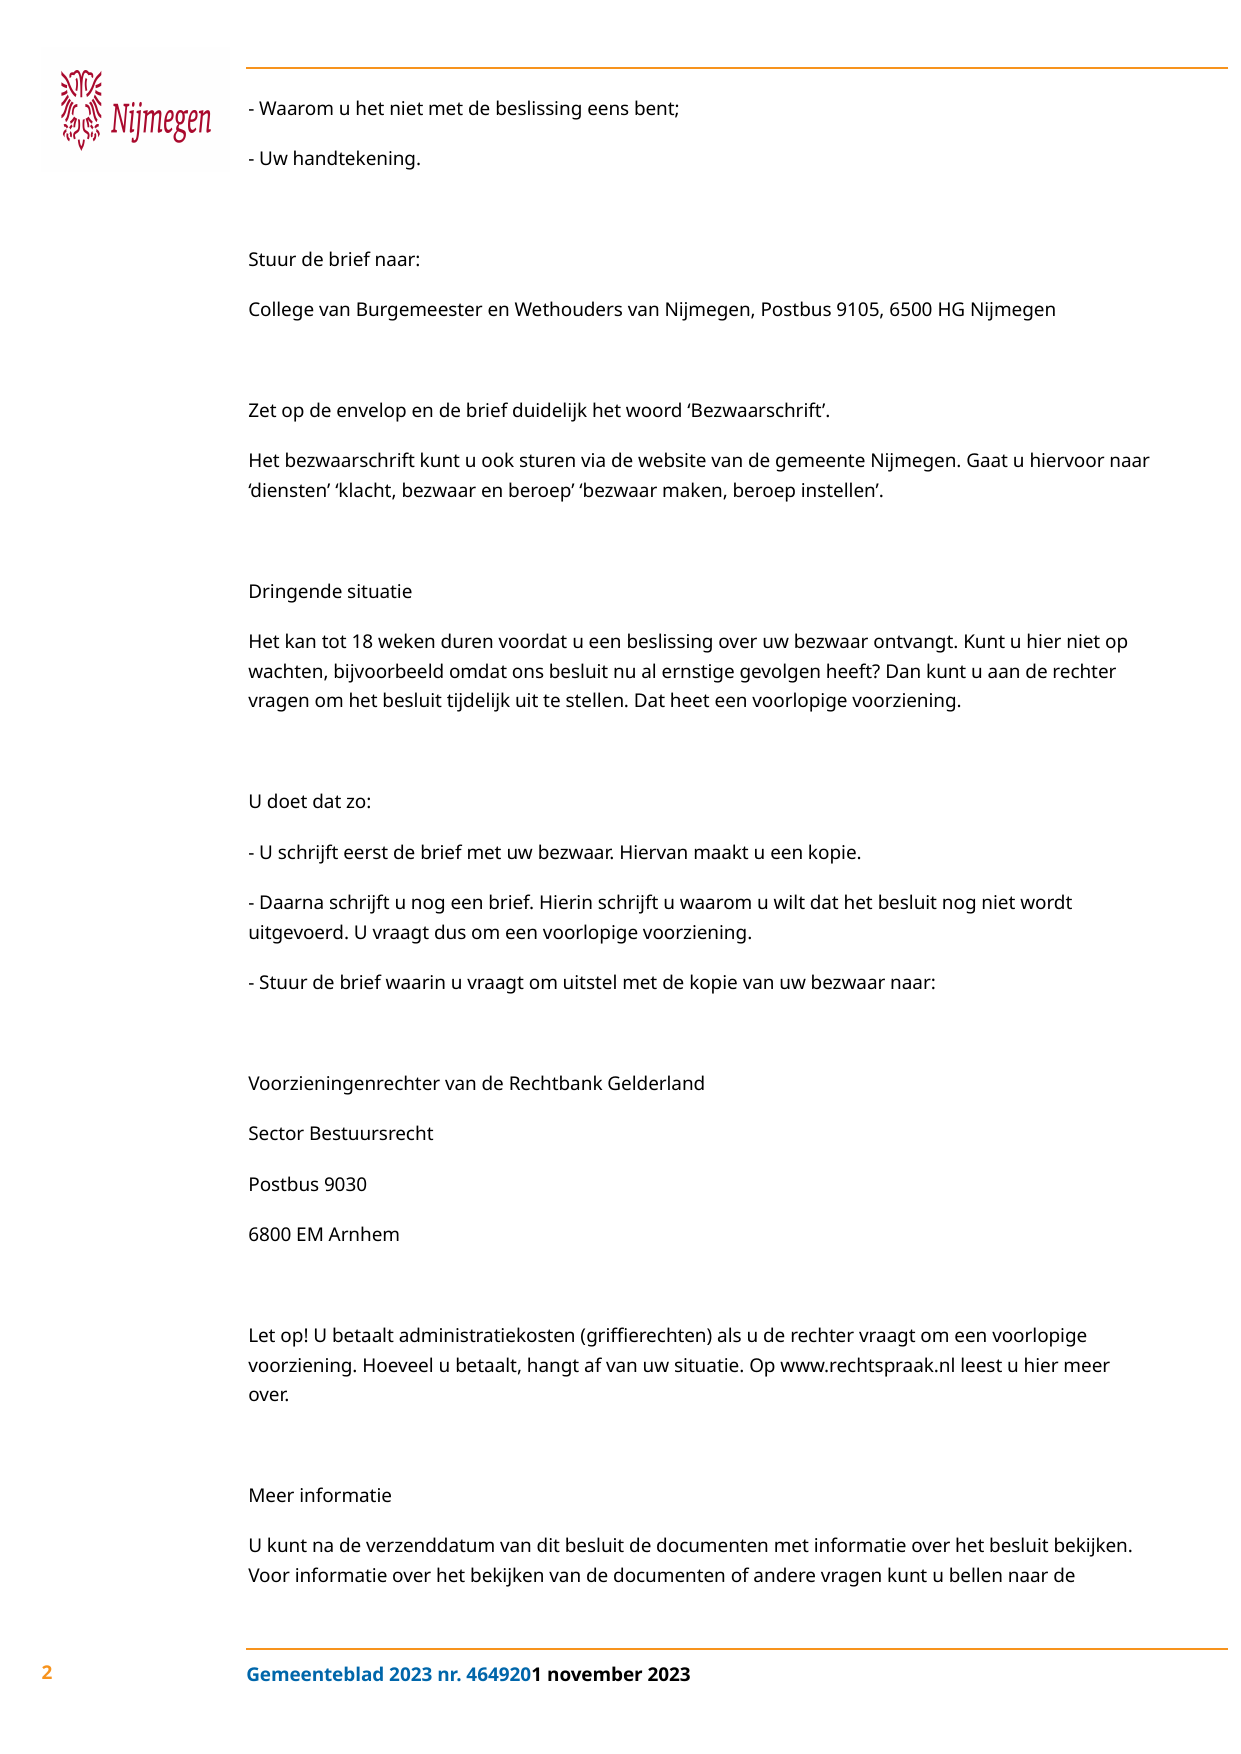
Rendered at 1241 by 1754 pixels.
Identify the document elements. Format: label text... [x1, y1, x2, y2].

text Postbus 9030 [248, 1171, 1152, 1197]
text Meer informatie [248, 1482, 1152, 1508]
text Dringende situatie [248, 578, 1152, 604]
text Stuur de brief naar: [248, 246, 1152, 272]
text 6800 EM Arnhem [248, 1221, 1152, 1247]
text - Daarna schrijft u nog een brief. Hierin schrijft u waarom u wilt dat het besluit nog niet wordt uitgevoerd. U vraagt dus om een voorlopige voorziening. [248, 889, 1152, 945]
text U doet dat zo: [248, 788, 1152, 814]
text College van Burgemeester en Wethouders van Nijmegen, Postbus 9105, 6500 HG Nijmegen [248, 296, 1152, 322]
text - U schrijft eerst de brief met uw bezwaar. Hiervan maakt u een kopie. [248, 839, 1152, 865]
picture [41, 47, 231, 172]
text Sector Bestuursrecht [248, 1121, 1152, 1146]
text Het kan tot 18 weken duren voordat u een beslissing over uw bezwaar ontvangt. Kunt u hier niet op wachten, bijvoorbeeld omdat ons besluit nu al ernstige gevolgen heeft? Dan kunt u aan de rechter vragen om het besluit tijdelijk uit te stellen. Dat heet een voorlopige voorziening. [248, 628, 1152, 713]
text - Waarom u het niet met de beslissing eens bent; [248, 95, 1152, 121]
text Zet op de envelop en de brief duidelijk het woord ‘Bezwaarschrift’. [248, 397, 1152, 423]
text - Stuur de brief waarin u vraagt om uitstel met de kopie van uw bezwaar naar: [248, 969, 1152, 995]
text Het bezwaarschrift kunt u ook sturen via de website van de gemeente Nijmegen. Gaat u hiervoor naar ‘diensten’ ‘klacht, bezwaar en beroep’ ‘bezwaar maken, beroep instellen’. [248, 448, 1152, 503]
text U kunt na de verzenddatum van dit besluit de documenten met informatie over het besluit bekijken. Voor informatie over het bekijken van de documenten of andere vragen kunt u bellen naar de [248, 1533, 1152, 1588]
text Voorzieningenrechter van de Rechtbank Gelderland [248, 1070, 1152, 1096]
text Let op! U betaalt administratiekosten (griffierechten) als u de rechter vraagt om een voorlopige voorziening. Hoeveel u betaalt, hangt af van uw situatie. Op www.rechtspraak.nl leest u hier meer over. [248, 1322, 1152, 1407]
text - Uw handtekening. [248, 145, 1152, 171]
